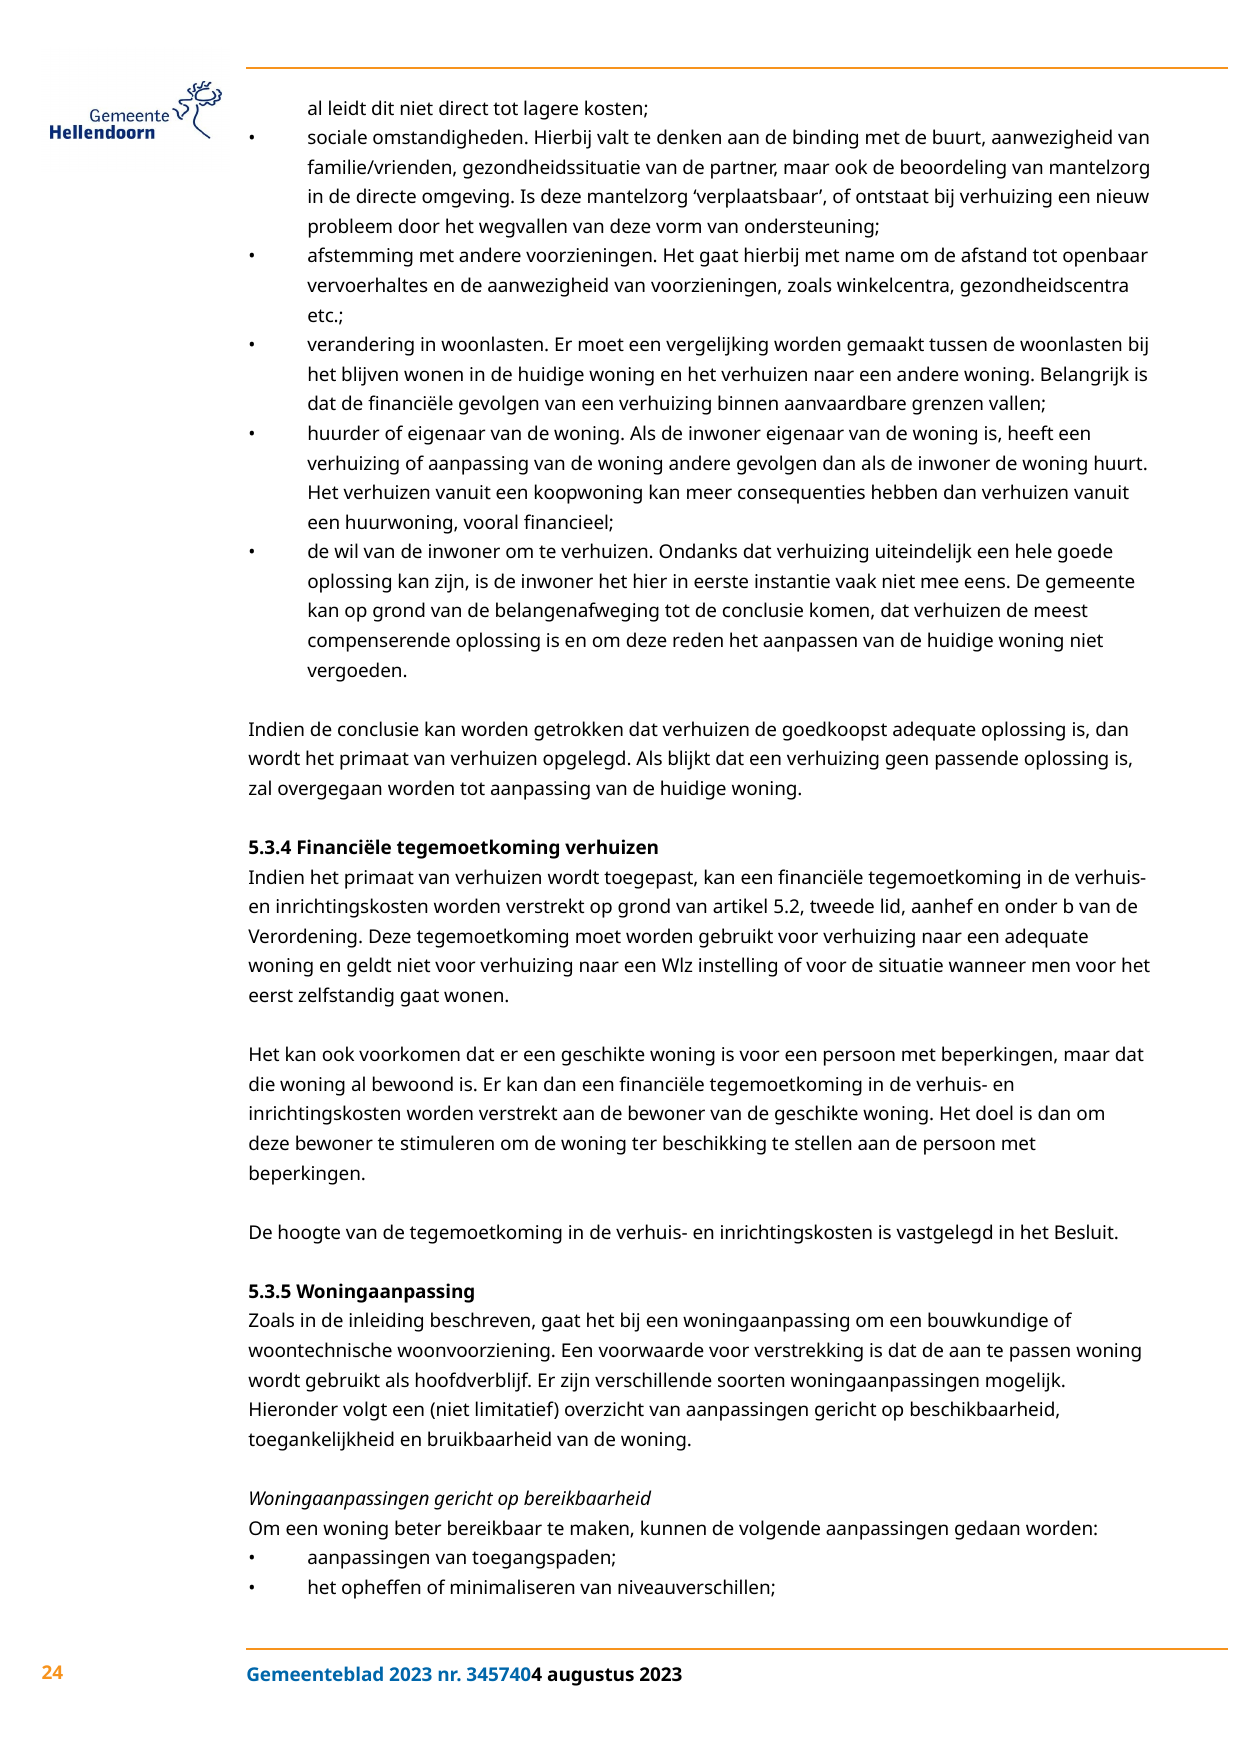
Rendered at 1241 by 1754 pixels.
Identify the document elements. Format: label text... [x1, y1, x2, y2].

list afstemming met andere voorzieningen. Het gaat hierbij met name om de afstand tot openbaar vervoerhaltes en de aanwezigheid van voorzieningen, zoals winkelcentra, gezondheidscentra etc.; [248, 243, 1152, 328]
text Woningaanpassingen gericht op bereikbaarheid [248, 1485, 1152, 1511]
text Zoals in de inleiding beschreven, gaat het bij een woningaanpassing om een bouwkundige of woontechnische woonvoorziening. Een voorwaarde voor verstrekking is dat de aan te passen woning wordt gebruikt als hoofdverblijf. Er zijn verschillende soorten woningaanpassingen mogelijk. Hieronder volgt een (niet limitatief) overzicht van aanpassingen gericht op beschikbaarheid, toegankelijkheid en bruikbaarheid van de woning. [248, 1308, 1152, 1452]
list al leidt dit niet direct tot lagere kosten; [248, 95, 1152, 121]
list sociale omstandigheden. Hierbij valt te denken aan de binding met de buurt, aanwezigheid van familie/vrienden, gezondheidssituatie van de partner, maar ook de beoordeling van mantelzorg in de directe omgeving. Is deze mantelzorg ‘verplaatsbaar’, of ontstaat bij verhuizing een nieuw probleem door het wegvallen van deze vorm van ondersteuning; [248, 124, 1152, 239]
list aanpassingen van toegangspaden; [248, 1544, 1152, 1570]
text Om een woning beter bereikbaar te maken, kunnen de volgende aanpassingen gedaan worden: [248, 1515, 1152, 1541]
text 5.3.5 Woningaanpassing [248, 1278, 1152, 1304]
text Het kan ook voorkomen dat er een geschikte woning is voor een persoon met beperkingen, maar dat die woning al bewoond is. Er kan dan een financiële tegemoetkoming in de verhuis- en inrichtingskosten worden verstrekt aan de bewoner van de geschikte woning. Het doel is dan om deze bewoner te stimuleren om de woning ter beschikking te stellen aan de persoon met beperkingen. [248, 1041, 1152, 1186]
text Indien het primaat van verhuizen wordt toegepast, kan een financiële tegemoetkoming in de verhuis- en inrichtingskosten worden verstrekt op grond van artikel 5.2, tweede lid, aanhef en onder b van de Verordening. Deze tegemoetkoming moet worden gebruikt voor verhuizing naar een adequate woning en geldt niet voor verhuizing naar een Wlz instelling of voor de situatie wanneer men voor het eerst zelfstandig gaat wonen. [248, 864, 1152, 1008]
list verandering in woonlasten. Er moet een vergelijking worden gemaakt tussen de woonlasten bij het blijven wonen in de huidige woning en het verhuizen naar een andere woning. Belangrijk is dat de financiële gevolgen van een verhuizing binnen aanvaardbare grenzen vallen; [248, 331, 1152, 416]
picture [41, 47, 231, 172]
list huurder of eigenaar van de woning. Als de inwoner eigenaar van de woning is, heeft een verhuizing of aanpassing van de woning andere gevolgen dan als de inwoner de woning huurt. Het verhuizen vanuit een koopwoning kan meer consequenties hebben dan verhuizen vanuit een huurwoning, vooral financieel; [248, 420, 1152, 535]
list de wil van de inwoner om te verhuizen. Ondanks dat verhuizing uiteindelijk een hele goede oplossing kan zijn, is de inwoner het hier in eerste instantie vaak niet mee eens. De gemeente kan op grond van de belangenafweging tot de conclusie komen, dat verhuizen de meest compenserende oplossing is en om deze reden het aanpassen van de huidige woning niet vergoeden. [248, 538, 1152, 683]
text 5.3.4 Financiële tegemoetkoming verhuizen [248, 834, 1152, 860]
text De hoogte van de tegemoetkoming in de verhuis- en inrichtingskosten is vastgelegd in het Besluit. [248, 1219, 1152, 1245]
list het opheffen of minimaliseren van niveauverschillen; [248, 1574, 1152, 1600]
text Indien de conclusie kan worden getrokken dat verhuizen de goedkoopst adequate oplossing is, dan wordt het primaat van verhuizen opgelegd. Als blijkt dat een verhuizing geen passende oplossing is, zal overgegaan worden tot aanpassing van de huidige woning. [248, 716, 1152, 801]
